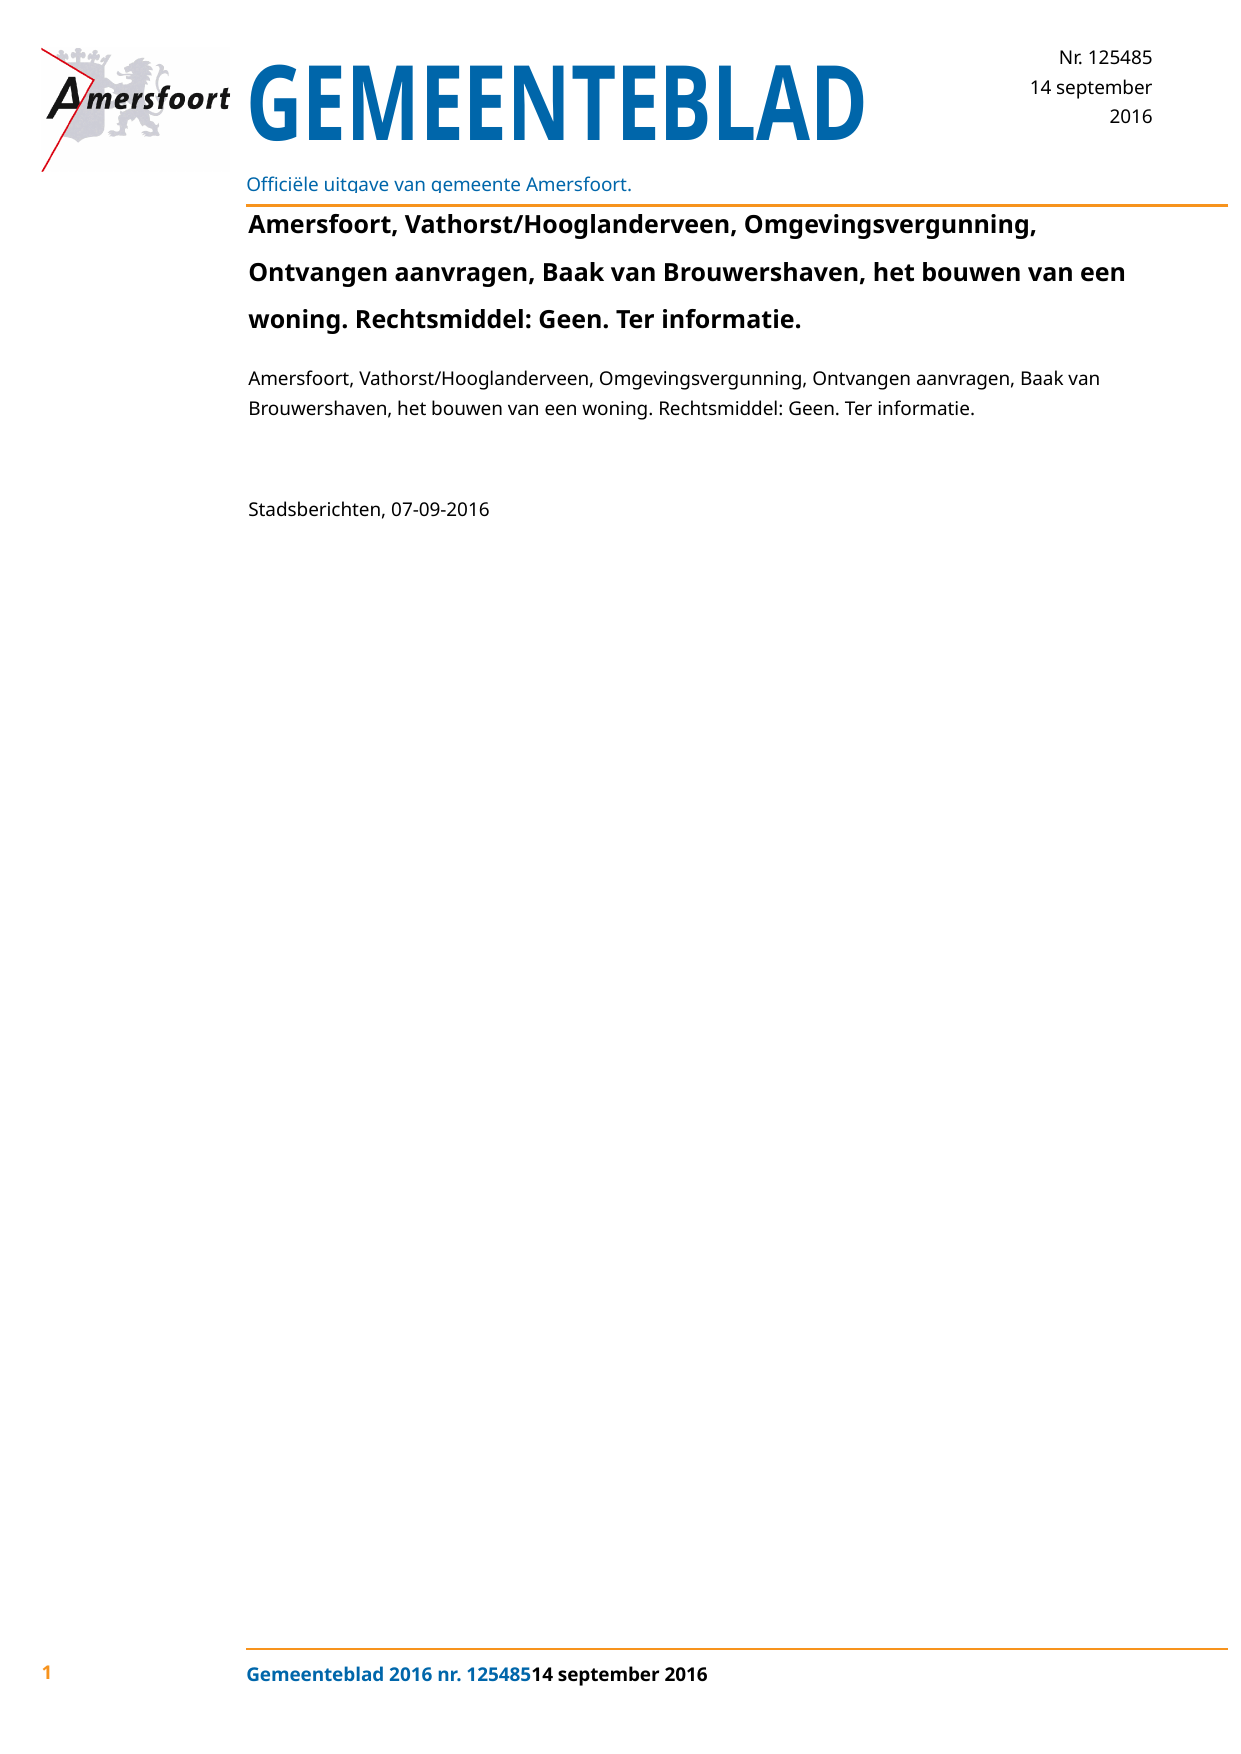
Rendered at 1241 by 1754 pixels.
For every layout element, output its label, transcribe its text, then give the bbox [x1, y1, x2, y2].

picture [41, 47, 231, 172]
text Amersfoort, Vathorst/Hooglanderveen, Omgevingsvergunning, Ontvangen aanvragen, Baak van Brouwershaven, het bouwen van een woning. Rechtsmiddel: Geen. Ter informatie. [248, 207, 1152, 336]
text Stadsberichten, 07-09-2016 [248, 496, 1152, 522]
text Amersfoort, Vathorst/Hooglanderveen, Omgevingsvergunning, Ontvangen aanvragen, Baak van Brouwershaven, het bouwen van een woning. Rechtsmiddel: Geen. Ter informatie. [248, 366, 1152, 421]
